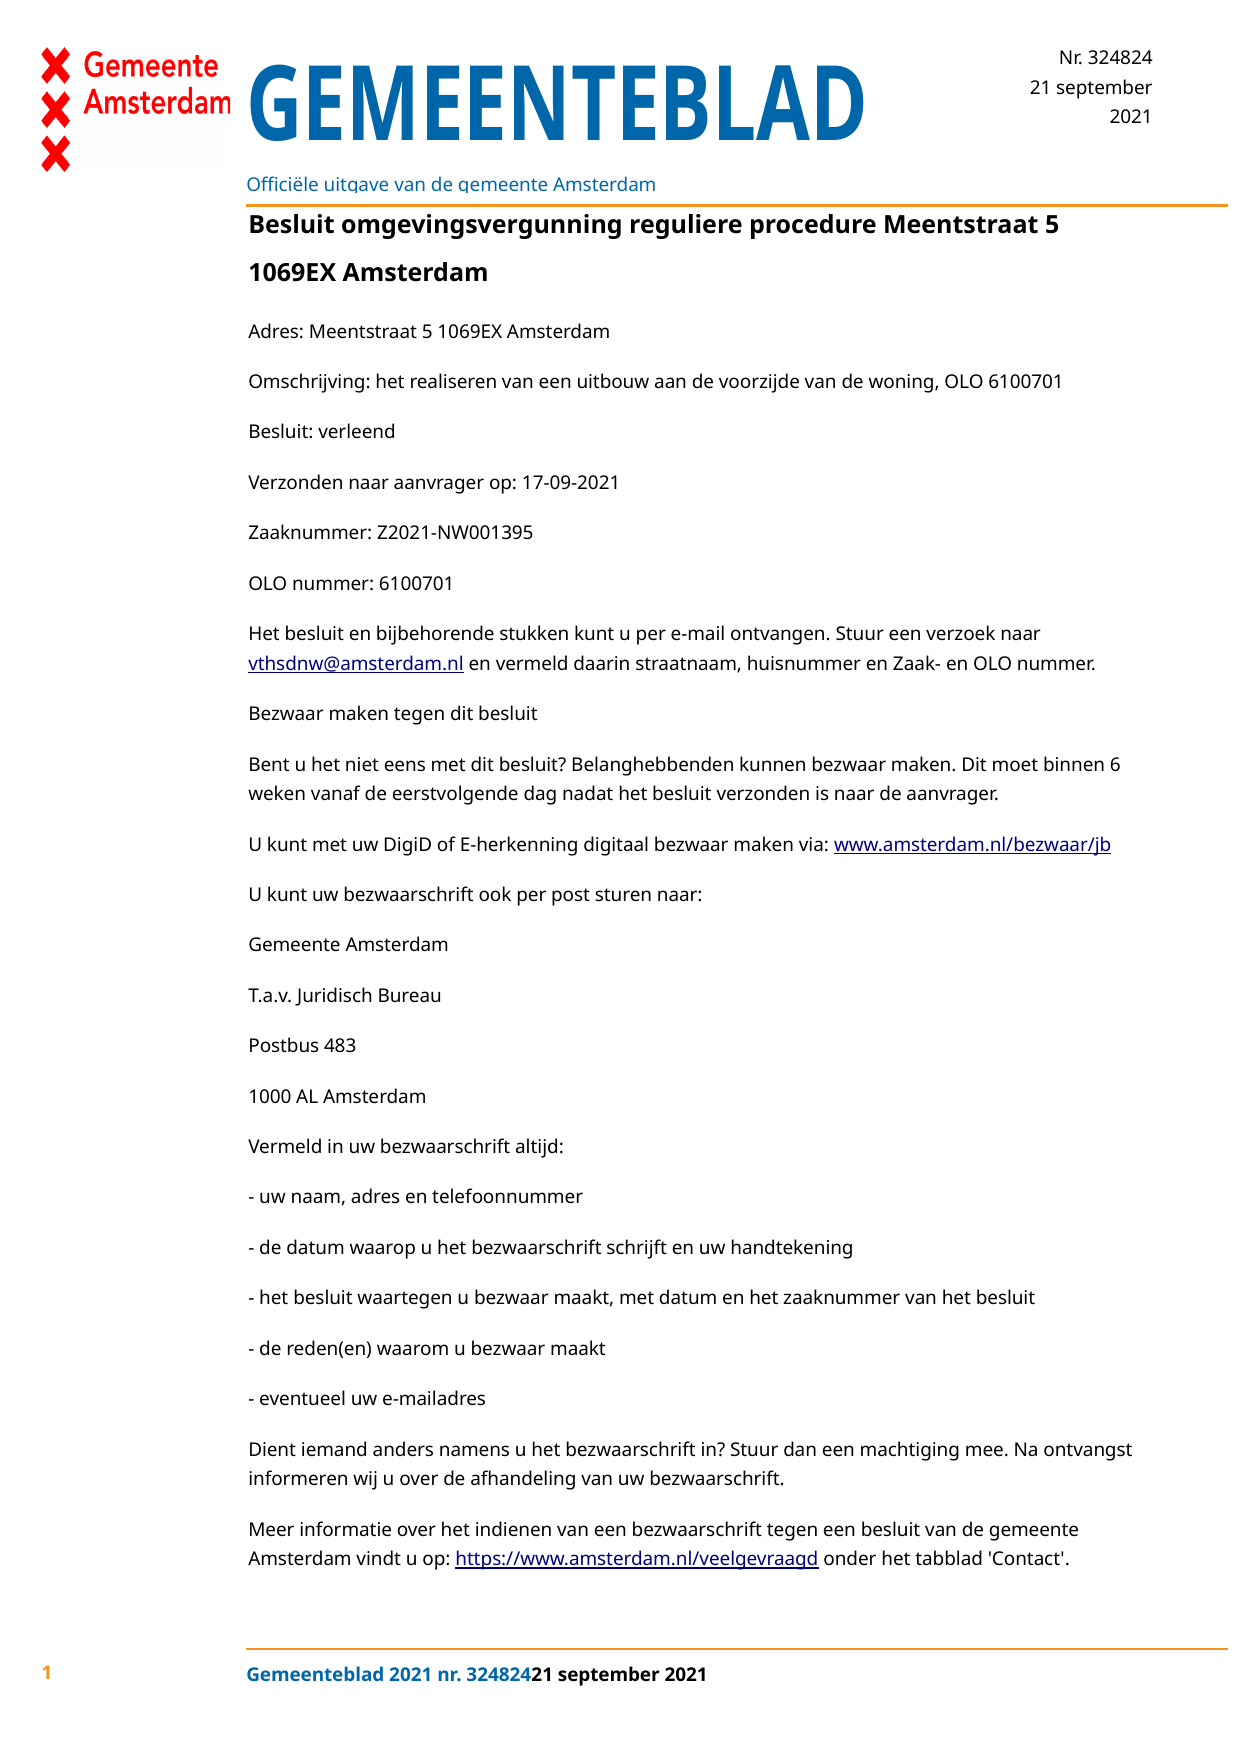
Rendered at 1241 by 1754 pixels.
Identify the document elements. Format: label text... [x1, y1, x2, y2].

text - de reden(en) waarom u bezwaar maakt [248, 1335, 1152, 1361]
text U kunt uw bezwaarschrift ook per post sturen naar: [248, 881, 1152, 907]
text Postbus 483 [248, 1032, 1152, 1058]
text Vermeld in uw bezwaarschrift altijd: [248, 1133, 1152, 1159]
text - het besluit waartegen u bezwaar maakt, met datum en het zaaknummer van het besluit [248, 1284, 1152, 1310]
text Besluit omgevingsvergunning reguliere procedure Meentstraat 5 1069EX Amsterdam [248, 207, 1152, 288]
text 1000 AL Amsterdam [248, 1083, 1152, 1109]
text Adres: Meentstraat 5 1069EX Amsterdam [248, 318, 1152, 344]
text Bezwaar maken tegen dit besluit [248, 700, 1152, 726]
text Meer informatie over het indienen van een bezwaarschrift tegen een besluit van de gemeente Amsterdam vindt u op: https://www.amsterdam.nl/veelgevraagd onder het tabblad 'Contact'. [248, 1516, 1152, 1571]
text Omschrijving: het realiseren van een uitbouw aan de voorzijde van de woning, OLO 6100701 [248, 368, 1152, 394]
text Gemeente Amsterdam [248, 932, 1152, 957]
text Zaaknummer: Z2021-NW001395 [248, 519, 1152, 545]
picture [41, 47, 231, 172]
text Het besluit en bijbehorende stukken kunt u per e-mail ontvangen. Stuur een verzoek naar vthsdnw@amsterdam.nl en vermeld daarin straatnaam, huisnummer en Zaak- en OLO nummer. [248, 620, 1152, 676]
text - uw naam, adres en telefoonnummer [248, 1184, 1152, 1209]
text Besluit: verleend [248, 419, 1152, 444]
text Verzonden naar aanvrager op: 17-09-2021 [248, 469, 1152, 495]
text - de datum waarop u het bezwaarschrift schrijft en uw handtekening [248, 1234, 1152, 1260]
text OLO nummer: 6100701 [248, 570, 1152, 596]
text - eventueel uw e-mailadres [248, 1385, 1152, 1411]
text Bent u het niet eens met dit besluit? Belanghebbenden kunnen bezwaar maken. Dit moet binnen 6 weken vanaf de eerstvolgende dag nadat het besluit verzonden is naar de aanvrager. [248, 751, 1152, 806]
text U kunt met uw DigiD of E-herkenning digitaal bezwaar maken via: www.amsterdam.nl/bezwaar/jb [248, 831, 1152, 857]
text T.a.v. Juridisch Bureau [248, 982, 1152, 1008]
text Dient iemand anders namens u het bezwaarschrift in? Stuur dan een machtiging mee. Na ontvangst informeren wij u over de afhandeling van uw bezwaarschrift. [248, 1436, 1152, 1491]
